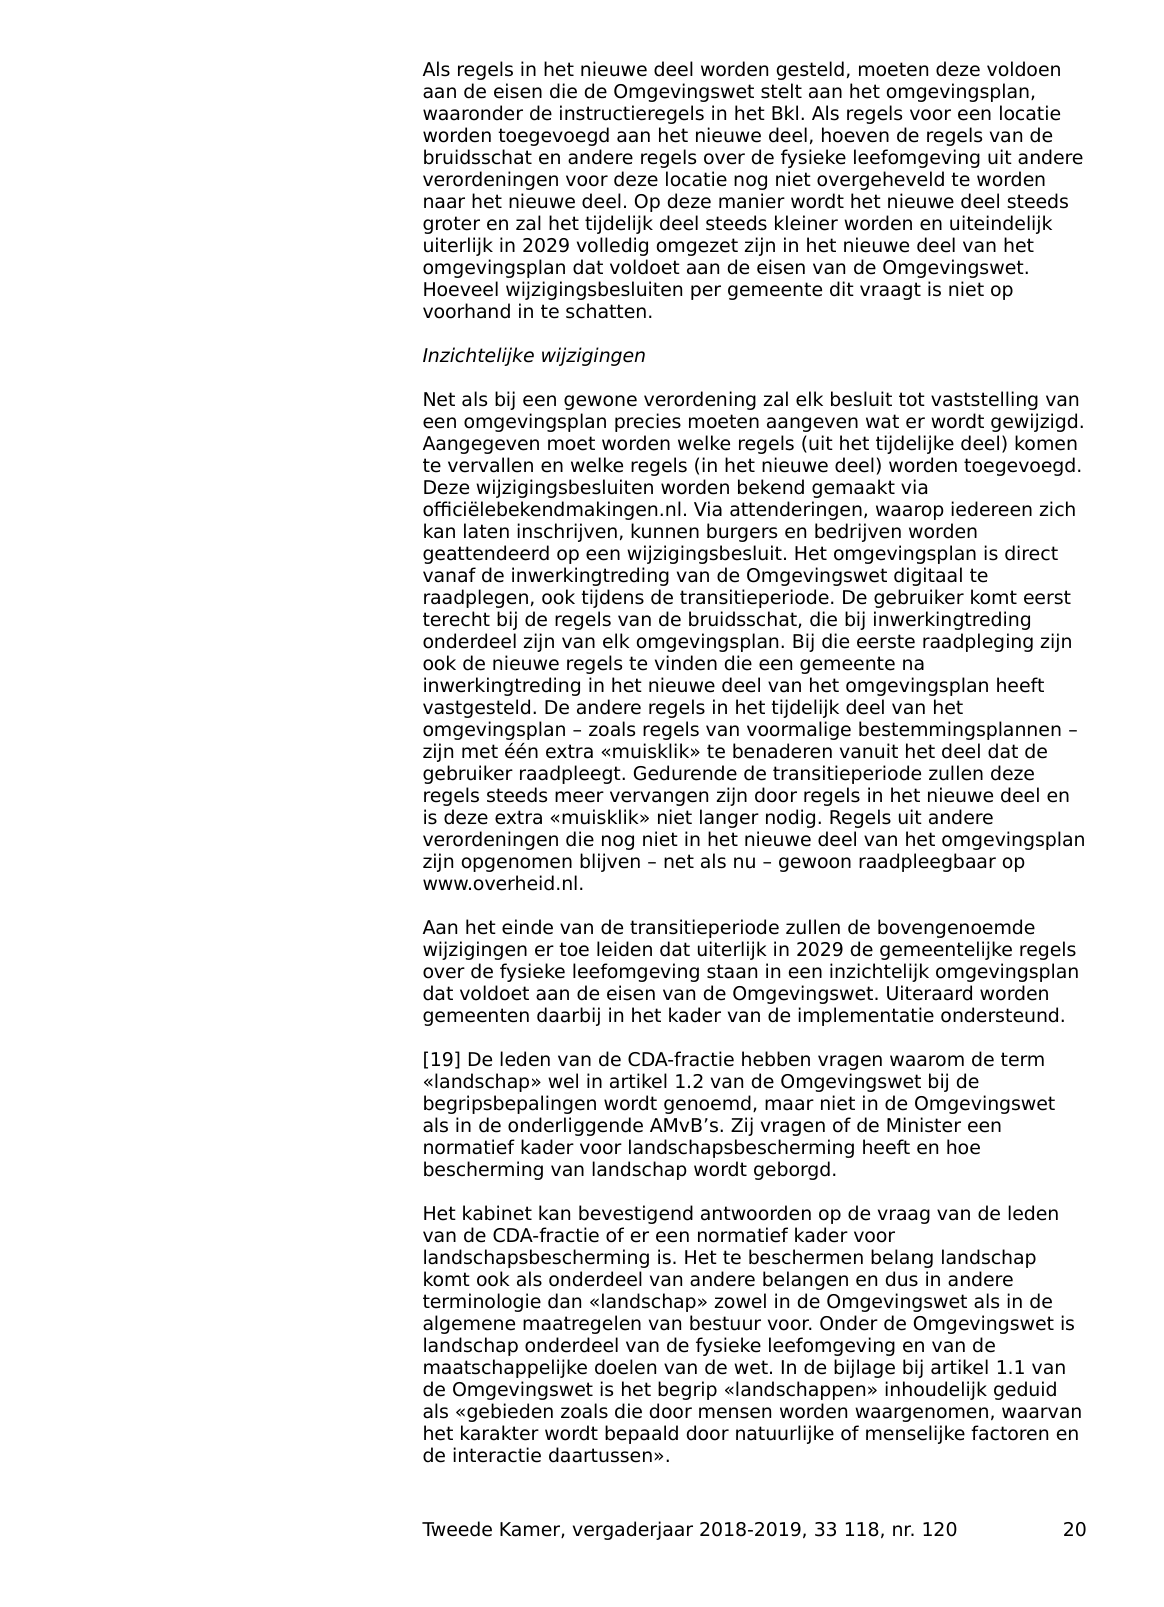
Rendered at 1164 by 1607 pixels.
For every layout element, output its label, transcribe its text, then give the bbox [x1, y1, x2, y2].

text Als regels in het nieuwe deel worden gesteld, moeten deze voldoen aan de eisen die de Omgevingswet stelt aan het omgevingsplan, waaronder de instructieregels in het Bkl. Als regels voor een locatie worden toegevoegd aan het nieuwe deel, hoeven de regels van de bruidsschat en andere regels over de fysieke leefomgeving uit andere verordeningen voor deze locatie nog niet overgeheveld te worden naar het nieuwe deel. Op deze manier wordt het nieuwe deel steeds groter en zal het tijdelijk deel steeds kleiner worden en uiteindelijk uiterlijk in 2029 volledig omgezet zijn in het nieuwe deel van het omgevingsplan dat voldoet aan de eisen van de Omgevingswet. Hoeveel wijzigingsbesluiten per gemeente dit vraagt is niet op voorhand in te schatten. [422, 59, 1087, 323]
text Het kabinet kan bevestigend antwoorden op de vraag van de leden van de CDA-fractie of er een normatief kader voor landschapsbescherming is. Het te beschermen belang landschap komt ook als onderdeel van andere belangen en dus in andere terminologie dan «landschap» zowel in de Omgevingswet als in de algemene maatregelen van bestuur voor. Onder de Omgevingswet is landschap onderdeel van de fysieke leefomgeving en van de maatschappelijke doelen van de wet. In de bijlage bij artikel 1.1 van de Omgevingswet is het begrip «landschappen» inhoudelijk geduid als «gebieden zoals die door mensen worden waargenomen, waarvan het karakter wordt bepaald door natuurlijke of menselijke factoren en de interactie daartussen». [422, 1203, 1087, 1467]
text [19] De leden van de CDA-fractie hebben vragen waarom de term «landschap» wel in artikel 1.2 van de Omgevingswet bij de begripsbepalingen wordt genoemd, maar niet in de Omgevingswet als in de onderliggende AMvB’s. Zij vragen of de Minister een normatief kader voor landschapsbescherming heeft en hoe bescherming van landschap wordt geborgd. [422, 1049, 1087, 1181]
subtitle Inzichtelijke wijzigingen [422, 345, 1087, 367]
text Aan het einde van de transitieperiode zullen de bovengenoemde wijzigingen er toe leiden dat uiterlijk in 2029 de gemeentelijke regels over de fysieke leefomgeving staan in een inzichtelijk omgevingsplan dat voldoet aan de eisen van de Omgevingswet. Uiteraard worden gemeenten daarbij in het kader van de implementatie ondersteund. [422, 917, 1087, 1027]
text Net als bij een gewone verordening zal elk besluit tot vaststelling van een omgevingsplan precies moeten aangeven wat er wordt gewijzigd. Aangegeven moet worden welke regels (uit het tijdelijke deel) komen te vervallen en welke regels (in het nieuwe deel) worden toegevoegd. Deze wijzigingsbesluiten worden bekend gemaakt via officiëlebekendmakingen.nl. Via attenderingen, waarop iedereen zich kan laten inschrijven, kunnen burgers en bedrijven worden geattendeerd op een wijzigingsbesluit. Het omgevingsplan is direct vanaf de inwerkingtreding van de Omgevingswet digitaal te raadplegen, ook tijdens de transitieperiode. De gebruiker komt eerst terecht bij de regels van de bruidsschat, die bij inwerkingtreding onderdeel zijn van elk omgevingsplan. Bij die eerste raadpleging zijn ook de nieuwe regels te vinden die een gemeente na inwerkingtreding in het nieuwe deel van het omgevingsplan heeft vastgesteld. De andere regels in het tijdelijk deel van het omgevingsplan – zoals regels van voormalige bestemmingsplannen – zijn met één extra «muisklik» te benaderen vanuit het deel dat de gebruiker raadpleegt. Gedurende de transitieperiode zullen deze regels steeds meer vervangen zijn door regels in het nieuwe deel en is deze extra «muisklik» niet langer nodig. Regels uit andere verordeningen die nog niet in het nieuwe deel van het omgevingsplan zijn opgenomen blijven – net als nu – gewoon raadpleegbaar op www.overheid.nl. [422, 389, 1087, 895]
